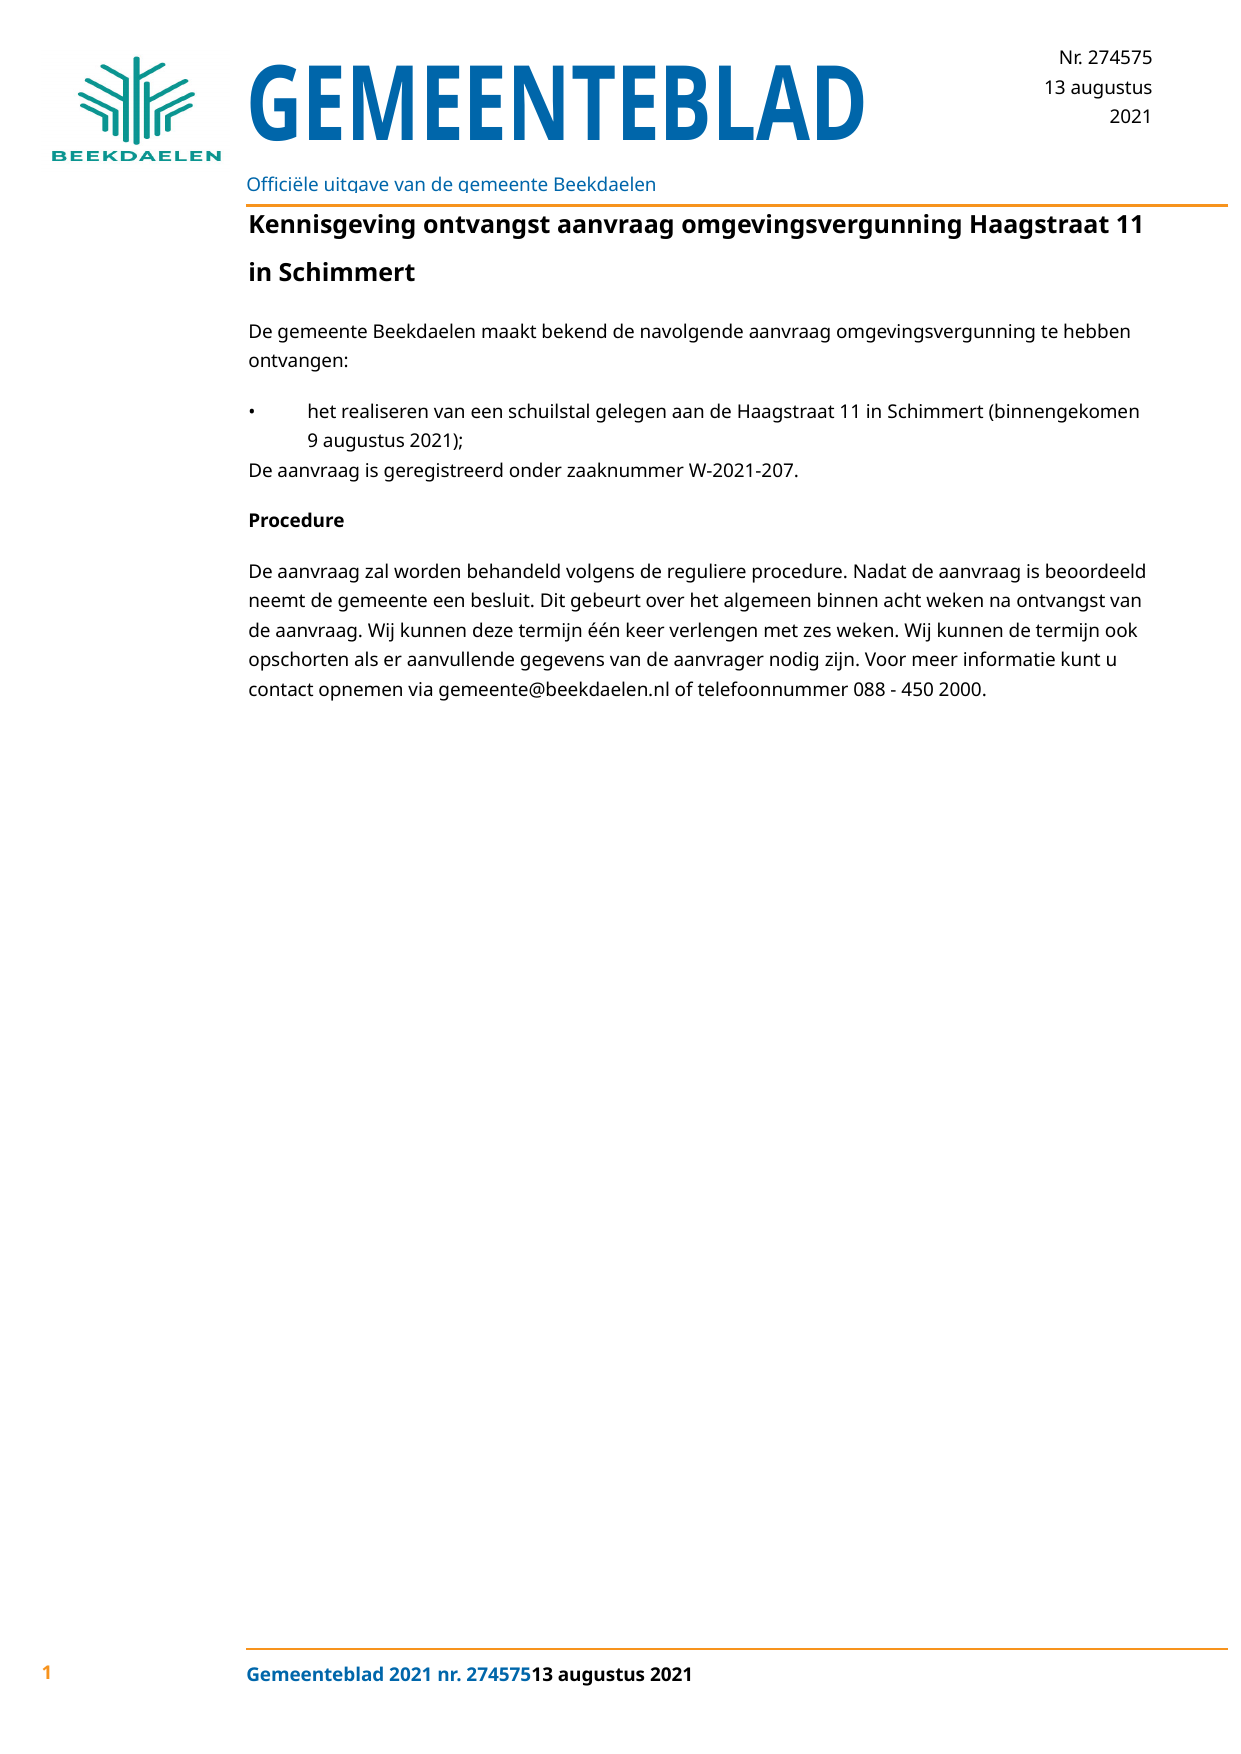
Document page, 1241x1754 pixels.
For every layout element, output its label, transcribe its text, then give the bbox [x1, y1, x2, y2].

text De aanvraag is geregistreerd onder zaaknummer W-2021-207. [248, 457, 1152, 483]
text Kennisgeving ontvangst aanvraag omgevingsvergunning Haagstraat 11 in Schimmert [248, 207, 1152, 288]
text Procedure [248, 507, 1152, 533]
picture [41, 47, 231, 172]
text De aanvraag zal worden behandeld volgens de reguliere procedure. Nadat de aanvraag is beoordeeld neemt de gemeente een besluit. Dit gebeurt over het algemeen binnen acht weken na ontvangst van de aanvraag. Wij kunnen deze termijn één keer verlengen met zes weken. Wij kunnen de termijn ook opschorten als er aanvullende gegevens van de aanvrager nodig zijn. Voor meer informatie kunt u contact opnemen via gemeente@beekdaelen.nl of telefoonnummer 088 - 450 2000. [248, 558, 1152, 702]
list het realiseren van een schuilstal gelegen aan de Haagstraat 11 in Schimmert (binnengekomen 9 augustus 2021); [248, 398, 1152, 453]
text De gemeente Beekdaelen maakt bekend de navolgende aanvraag omgevingsvergunning te hebben ontvangen: [248, 318, 1152, 373]
